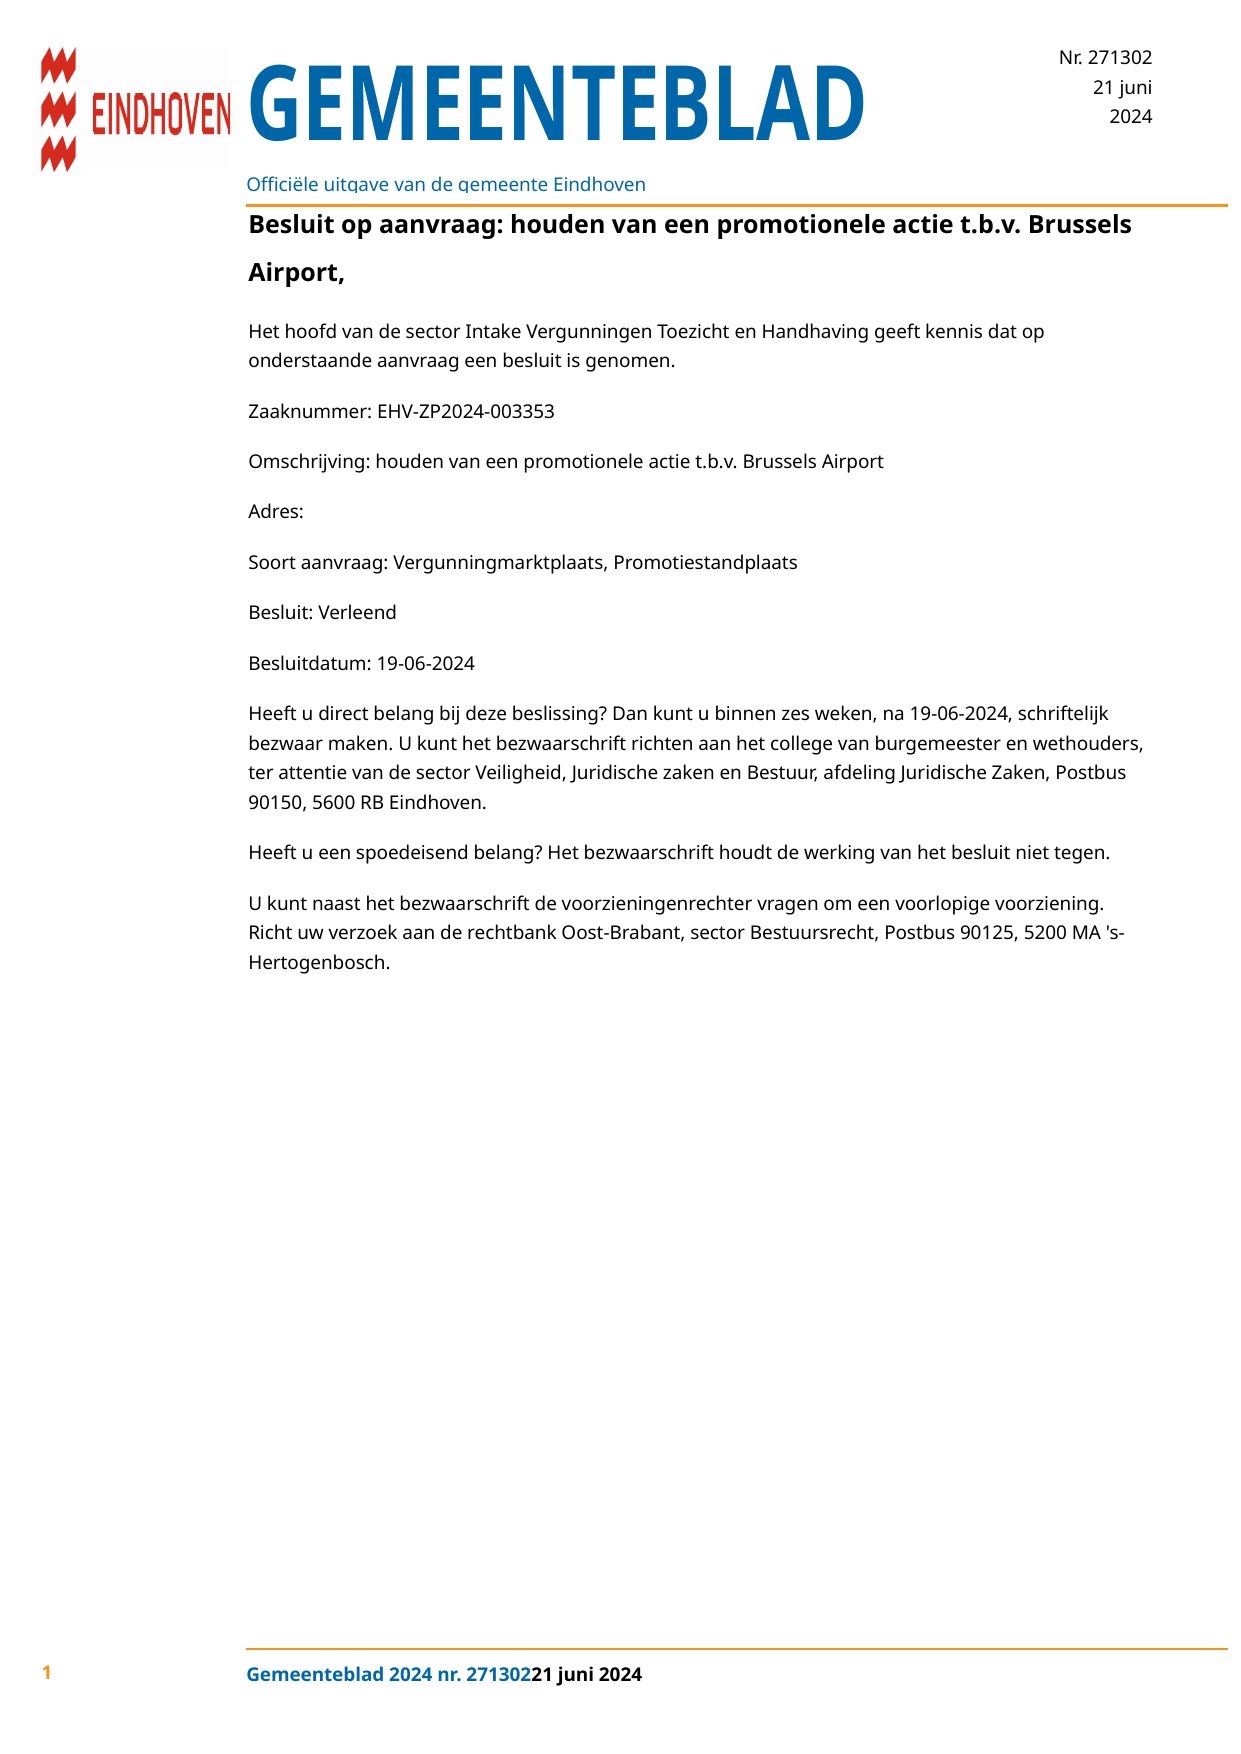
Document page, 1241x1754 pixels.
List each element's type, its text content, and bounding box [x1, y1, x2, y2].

text Het hoofd van de sector Intake Vergunningen Toezicht en Handhaving geeft kennis dat op onderstaande aanvraag een besluit is genomen. [248, 318, 1152, 373]
picture [41, 47, 231, 172]
text Omschrijving: houden van een promotionele actie t.b.v. Brussels Airport [248, 448, 1152, 474]
text Soort aanvraag: Vergunningmarktplaats, Promotiestandplaats [248, 549, 1152, 575]
text Heeft u direct belang bij deze beslissing? Dan kunt u binnen zes weken, na 19-06-2024, schriftelijk bezwaar maken. U kunt het bezwaarschrift richten aan het college van burgemeester en wethouders, ter attentie van de sector Veiligheid, Juridische zaken en Bestuur, afdeling Juridische Zaken, Postbus 90150, 5600 RB Eindhoven. [248, 700, 1152, 815]
text Besluit op aanvraag: houden van een promotionele actie t.b.v. Brussels Airport, [248, 207, 1152, 288]
text Adres: [248, 499, 1152, 524]
text Besluitdatum: 19-06-2024 [248, 650, 1152, 676]
text U kunt naast het bezwaarschrift de voorzieningenrechter vragen om een voorlopige voorziening. Richt uw verzoek aan de rechtbank Oost-Brabant, sector Bestuursrecht, Postbus 90125, 5200 MA 's-Hertogenbosch. [248, 890, 1152, 975]
text Heeft u een spoedeisend belang? Het bezwaarschrift houdt de werking van het besluit niet tegen. [248, 839, 1152, 865]
text Besluit: Verleend [248, 599, 1152, 625]
text Zaaknummer: EHV-ZP2024-003353 [248, 398, 1152, 424]
